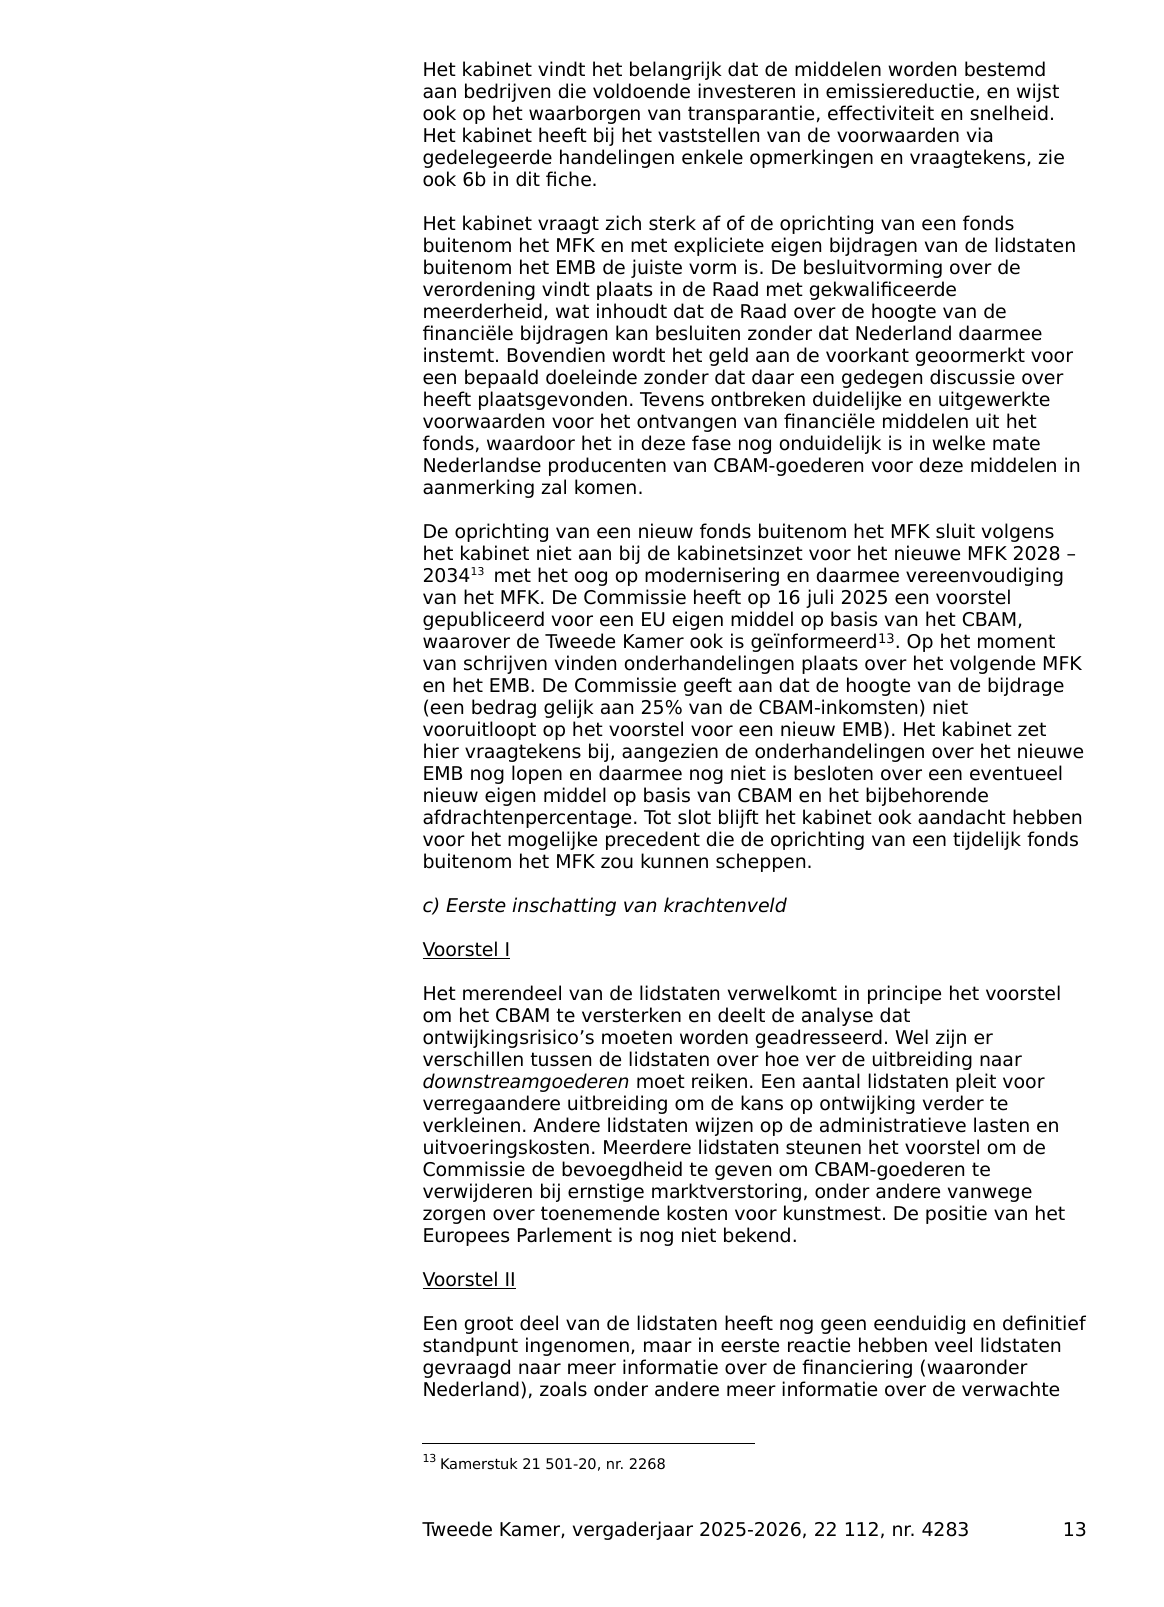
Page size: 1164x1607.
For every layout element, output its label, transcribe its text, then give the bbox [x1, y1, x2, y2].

text Het merendeel van de lidstaten verwelkomt in principe het voorstel om het CBAM te versterken en deelt de analyse dat ontwijkingsrisico’s moeten worden geadresseerd. Wel zijn er verschillen tussen de lidstaten over hoe ver de uitbreiding naar downstreamgoederen moet reiken. Een aantal lidstaten pleit voor verregaandere uitbreiding om de kans op ontwijking verder te verkleinen. Andere lidstaten wijzen op de administratieve lasten en uitvoeringskosten. Meerdere lidstaten steunen het voorstel om de Commissie de bevoegdheid te geven om CBAM-goederen te verwijderen bij ernstige marktverstoring, onder andere vanwege zorgen over toenemende kosten voor kunstmest. De positie van het Europees Parlement is nog niet bekend. [422, 983, 1087, 1247]
text Een groot deel van de lidstaten heeft nog geen eenduidig en definitief standpunt ingenomen, maar in eerste reactie hebben veel lidstaten gevraagd naar meer informatie over de financiering (waaronder Nederland), zoals onder andere meer informatie over de verwachte [422, 1313, 1087, 1401]
subtitle c) Eerste inschatting van krachtenveld [422, 895, 1087, 917]
text Kamerstuk 21 501-20, nr. 2268 [422, 1452, 1087, 1474]
text Het kabinet vindt het belangrijk dat de middelen worden bestemd aan bedrijven die voldoende investeren in emissiereductie, en wijst ook op het waarborgen van transparantie, effectiviteit en snelheid. Het kabinet heeft bij het vaststellen van de voorwaarden via gedelegeerde handelingen enkele opmerkingen en vraagtekens, zie ook 6b in dit fiche. [422, 59, 1087, 191]
subtitle Voorstel I [422, 939, 1087, 961]
text Het kabinet vraagt zich sterk af of de oprichting van een fonds buitenom het MFK en met expliciete eigen bijdragen van de lidstaten buitenom het EMB de juiste vorm is. De besluitvorming over de verordening vindt plaats in de Raad met gekwalificeerde meerderheid, wat inhoudt dat de Raad over de hoogte van de financiële bijdragen kan besluiten zonder dat Nederland daarmee instemt. Bovendien wordt het geld aan de voorkant geoormerkt voor een bepaald doeleinde zonder dat daar een gedegen discussie over heeft plaatsgevonden. Tevens ontbreken duidelijke en uitgewerkte voorwaarden voor het ontvangen van financiële middelen uit het fonds, waardoor het in deze fase nog onduidelijk is in welke mate Nederlandse producenten van CBAM-goederen voor deze middelen in aanmerking zal komen. [422, 213, 1087, 499]
subtitle Voorstel II [422, 1269, 1087, 1291]
text De oprichting van een nieuw fonds buitenom het MFK sluit volgens het kabinet niet aan bij de kabinetsinzet voor het nieuwe MFK 2028 – 2034 met het oog op modernisering en daarmee vereenvoudiging van het MFK. De Commissie heeft op 16 juli 2025 een voorstel gepubliceerd voor een EU eigen middel op basis van het CBAM, waarover de Tweede Kamer ook is geïnformeerd13. Op het moment van schrijven vinden onderhandelingen plaats over het volgende MFK en het EMB. De Commissie geeft aan dat de hoogte van de bijdrage (een bedrag gelijk aan 25% van de CBAM-inkomsten) niet vooruitloopt op het voorstel voor een nieuw EMB). Het kabinet zet hier vraagtekens bij, aangezien de onderhandelingen over het nieuwe EMB nog lopen en daarmee nog niet is besloten over een eventueel nieuw eigen middel op basis van CBAM en het bijbehorende afdrachtenpercentage. Tot slot blijft het kabinet ook aandacht hebben voor het mogelijke precedent die de oprichting van een tijdelijk fonds buitenom het MFK zou kunnen scheppen. [422, 521, 1087, 873]
